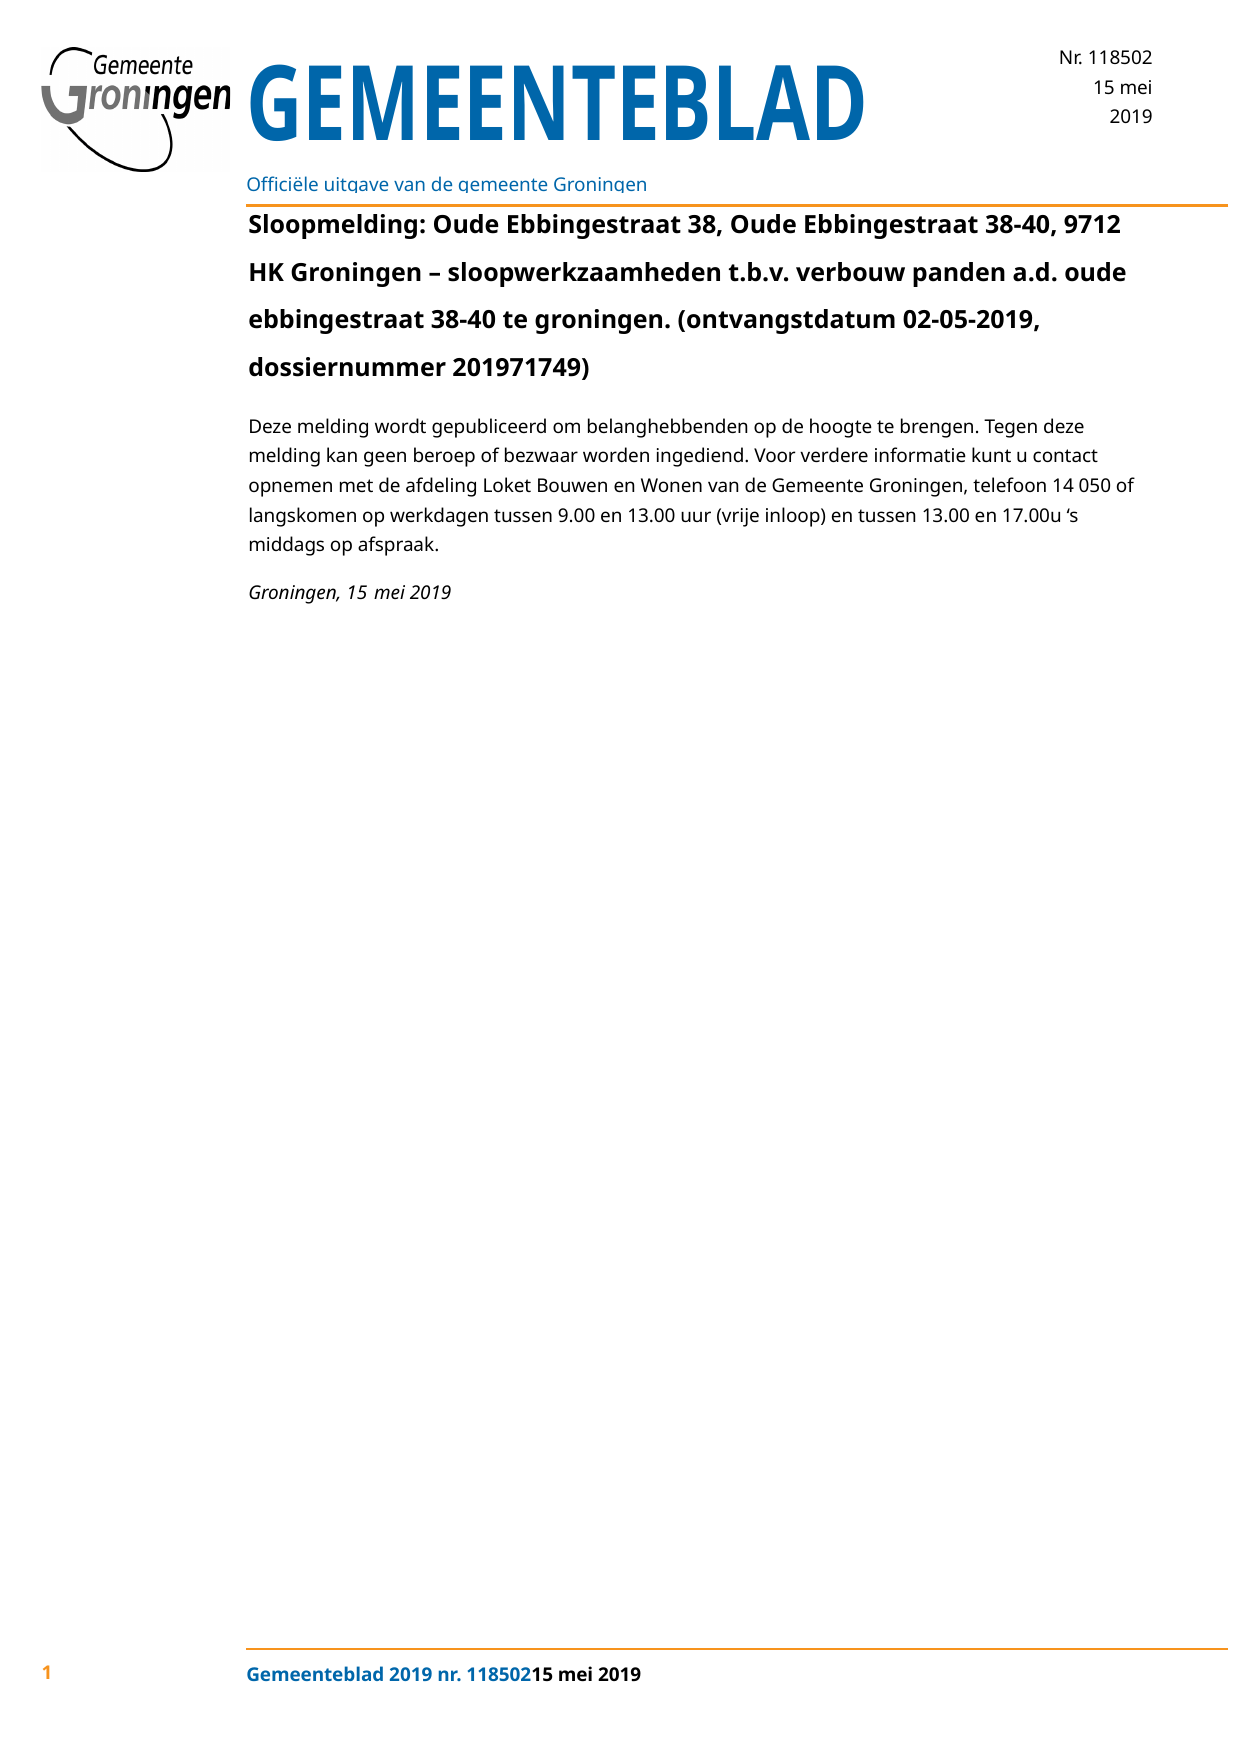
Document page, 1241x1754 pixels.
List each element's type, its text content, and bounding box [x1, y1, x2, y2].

text Groningen, 15 mei 2019 [248, 579, 1152, 605]
text Sloopmelding: Oude Ebbingestraat 38, Oude Ebbingestraat 38-40, 9712 HK Groningen – sloopwerkzaamheden t.b.v. verbouw panden a.d. oude ebbingestraat 38-40 te groningen. (ontvangstdatum 02-05-2019, dossiernummer 201971749) [248, 207, 1152, 384]
picture [41, 47, 231, 172]
text Deze melding wordt gepubliceerd om belanghebbenden op de hoogte te brengen. Tegen deze melding kan geen beroep of bezwaar worden ingediend. Voor verdere informatie kunt u contact opnemen met de afdeling Loket Bouwen en Wonen van de Gemeente Groningen, telefoon 14 050 of langskomen op werkdagen tussen 9.00 en 13.00 uur (vrije inloop) en tussen 13.00 en 17.00u ‘s middags op afspraak. [248, 413, 1152, 557]
